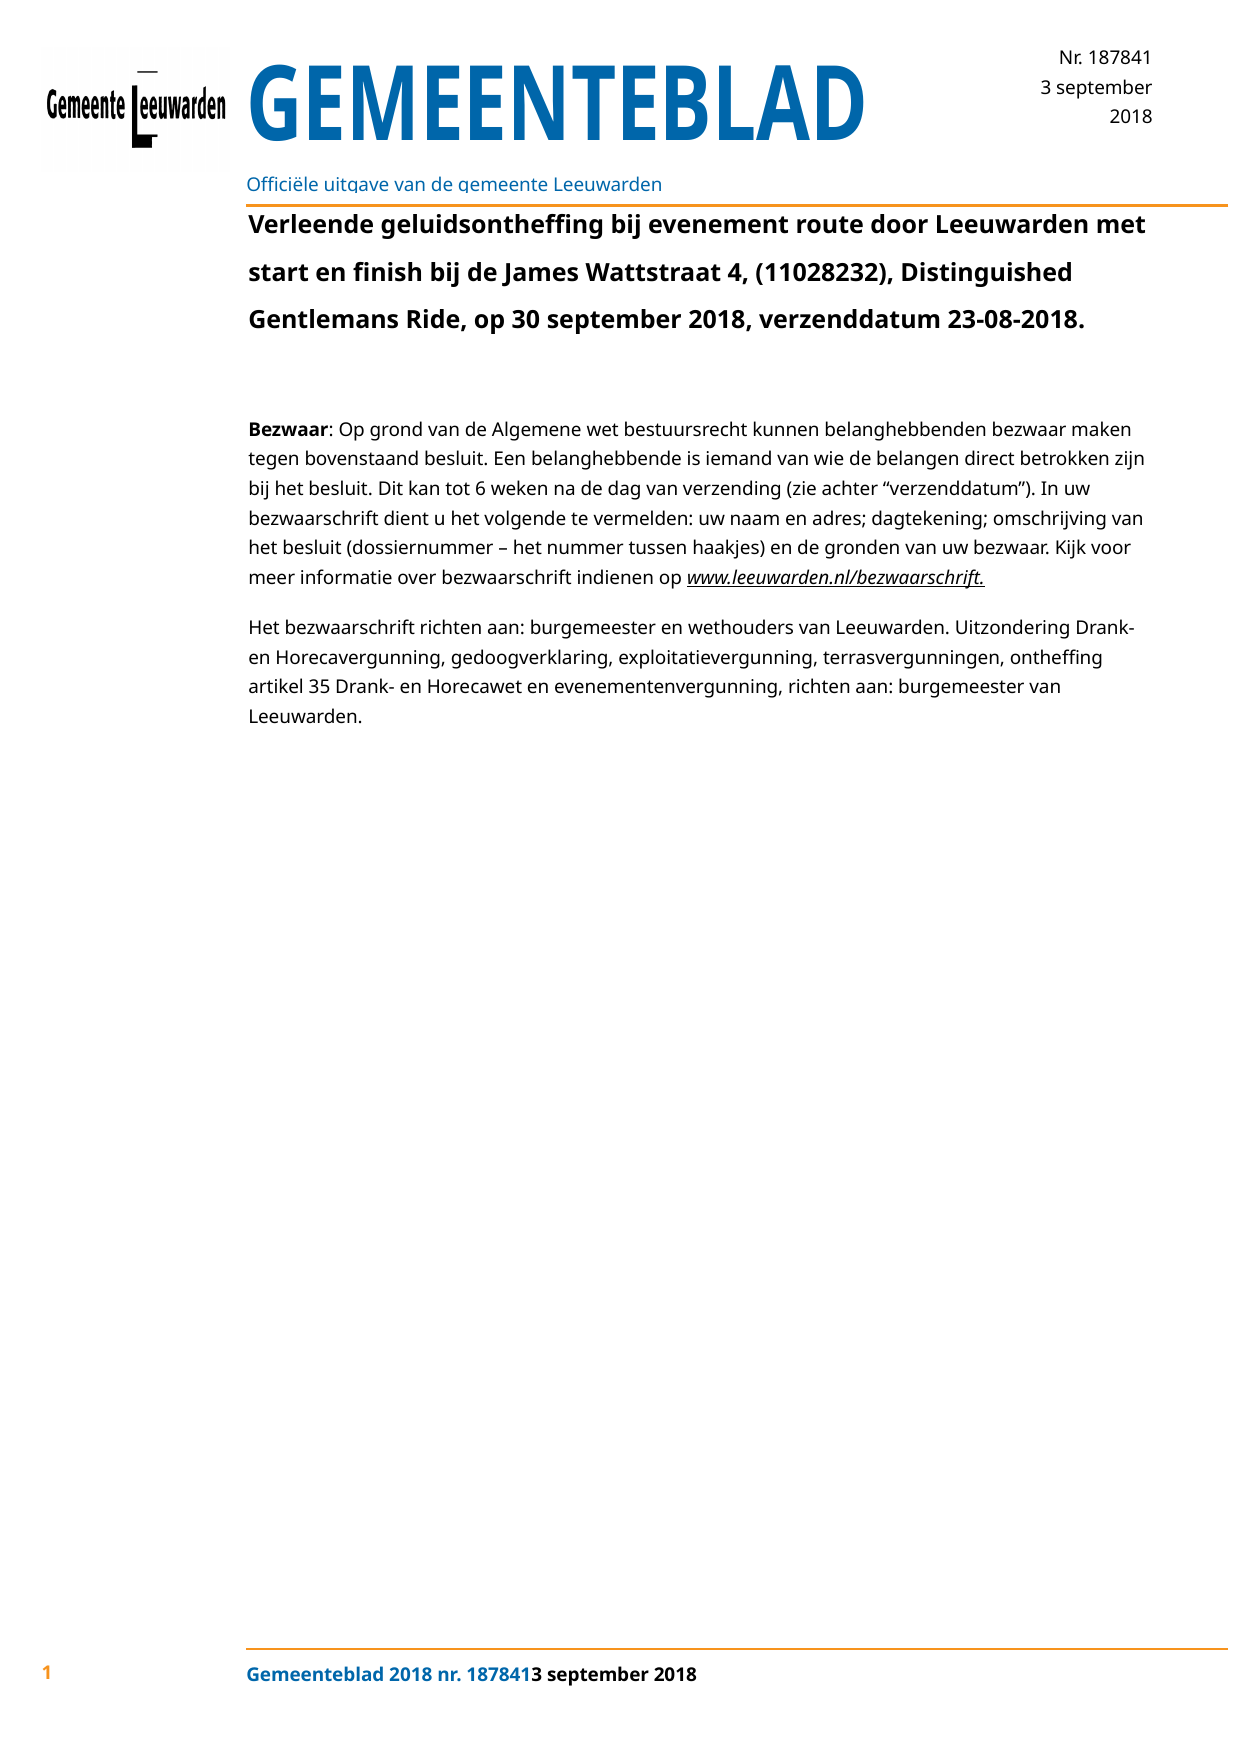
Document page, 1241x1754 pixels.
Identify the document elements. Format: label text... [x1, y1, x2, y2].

text Verleende geluidsontheffing bij evenement route door Leeuwarden met start en finish bij de James Wattstraat 4, (11028232), Distinguished Gentlemans Ride, op 30 september 2018, verzenddatum 23-08-2018. [248, 207, 1152, 336]
picture [41, 47, 231, 172]
text Bezwaar: Op grond van de Algemene wet bestuursrecht kunnen belanghebbenden bezwaar maken tegen bovenstaand besluit. Een belanghebbende is iemand van wie de belangen direct betrokken zijn bij het besluit. Dit kan tot 6 weken na de dag van verzending (zie achter “verzenddatum”). In uw bezwaarschrift dient u het volgende te vermelden: uw naam en adres; dagtekening; omschrijving van het besluit (dossiernummer – het nummer tussen haakjes) en de gronden van uw bezwaar. Kijk voor meer informatie over bezwaarschrift indienen op www.leeuwarden.nl/bezwaarschrift. [248, 416, 1152, 589]
text Het bezwaarschrift richten aan: burgemeester en wethouders van Leeuwarden. Uitzondering Drank- en Horecavergunning, gedoogverklaring, exploitatievergunning, terrasvergunningen, ontheffing artikel 35 Drank- en Horecawet en evenementenvergunning, richten aan: burgemeester van Leeuwarden. [248, 614, 1152, 729]
